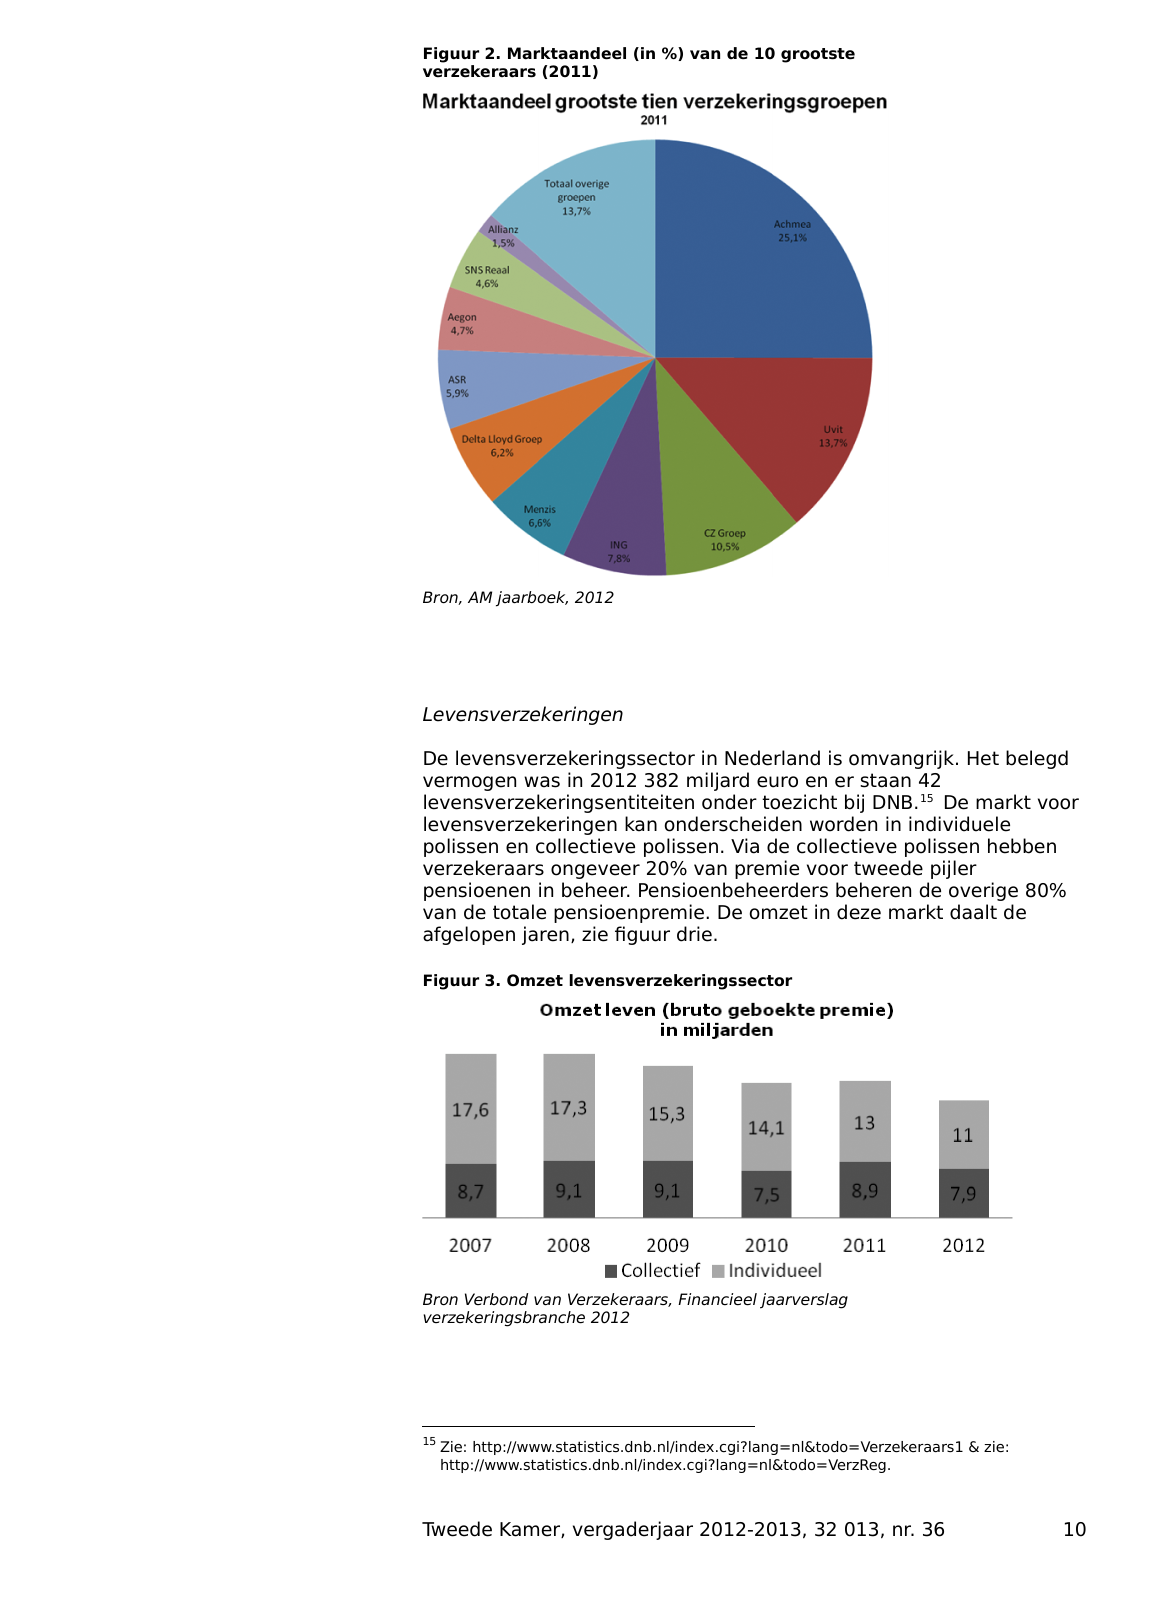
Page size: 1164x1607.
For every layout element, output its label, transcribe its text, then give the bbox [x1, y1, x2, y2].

text De levensverzekeringssector in Nederland is omvangrijk. Het belegd vermogen was in 2012 382 miljard euro en er staan 42 levensverzekeringsentiteiten onder toezicht bij DNB. De markt voor levensverzekeringen kan onderscheiden worden in individuele polissen en collectieve polissen. Via de collectieve polissen hebben verzekeraars ongeveer 20% van premie voor tweede pijler pensioenen in beheer. Pensioenbeheerders beheren de overige 80% van de totale pensioenpremie. De omzet in deze markt daalt de afgelopen jaren, zie figuur drie. [422, 748, 1087, 946]
picture [422, 1002, 1013, 1280]
text Zie: http://www.statistics.dnb.nl/index.cgi?lang=nl&todo=Verzekeraars1 & zie: http://www.statistics.dnb.nl/index.cgi?lang=nl&todo=VerzReg. [422, 1435, 1087, 1474]
text Figuur 2. Marktaandeel (in %) van de 10 grootste verzekeraars (2011) [422, 45, 889, 81]
picture [422, 92, 889, 577]
text Bron Verbond van Verzekeraars, Financieel jaarverslag verzekeringsbranche 2012 [422, 1291, 1013, 1328]
text Figuur 3. Omzet levensverzekeringssector [422, 972, 1013, 990]
subtitle Levensverzekeringen [422, 704, 1087, 726]
text Bron, AM jaarboek, 2012 [422, 589, 889, 607]
